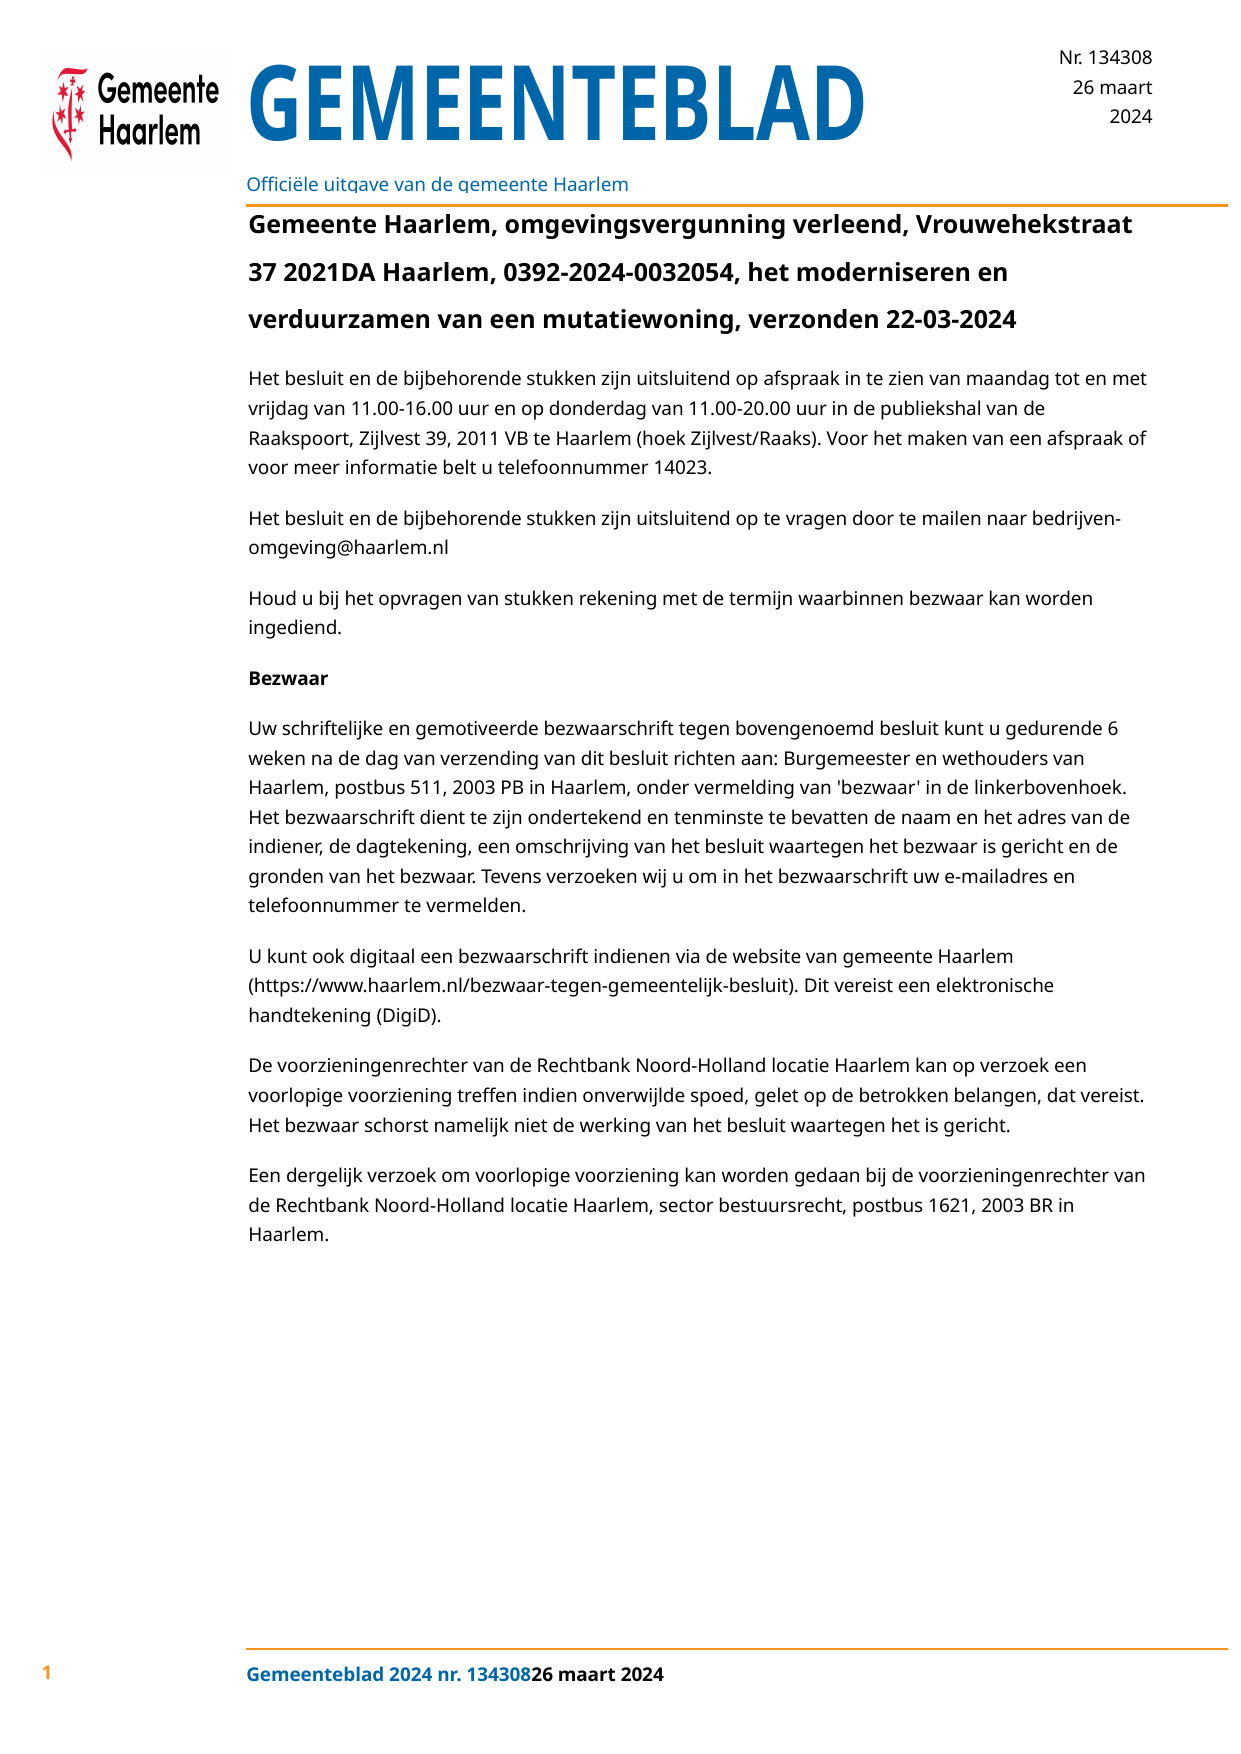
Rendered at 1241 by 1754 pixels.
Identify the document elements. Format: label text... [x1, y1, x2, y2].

text Een dergelijk verzoek om voorlopige voorziening kan worden gedaan bij de voorzieningenrechter van de Rechtbank Noord-Holland locatie Haarlem, sector bestuursrecht, postbus 1621, 2003 BR in Haarlem. [248, 1162, 1152, 1247]
text U kunt ook digitaal een bezwaarschrift indienen via de website van gemeente Haarlem (https://www.haarlem.nl/bezwaar-tegen-gemeentelijk-besluit). Dit vereist een elektronische handtekening (DigiD). [248, 943, 1152, 1028]
text Houd u bij het opvragen van stukken rekening met de termijn waarbinnen bezwaar kan worden ingediend. [248, 585, 1152, 640]
picture [41, 47, 231, 172]
text Gemeente Haarlem, omgevingsvergunning verleend, Vrouwehekstraat 37 2021DA Haarlem, 0392-2024-0032054, het moderniseren en verduurzamen van een mutatiewoning, verzonden 22-03-2024 [248, 207, 1152, 336]
text Uw schriftelijke en gemotiveerde bezwaarschrift tegen bovengenoemd besluit kunt u gedurende 6 weken na de dag van verzending van dit besluit richten aan: Burgemeester en wethouders van Haarlem, postbus 511, 2003 PB in Haarlem, onder vermelding van 'bezwaar' in de linkerbovenhoek. Het bezwaarschrift dient te zijn ondertekend en tenminste te bevatten de naam en het adres van de indiener, de dagtekening, een omschrijving van het besluit waartegen het bezwaar is gericht en de gronden van het bezwaar. Tevens verzoeken wij u om in het bezwaarschrift uw e-mailadres en telefoonnummer te vermelden. [248, 715, 1152, 918]
text Het besluit en de bijbehorende stukken zijn uitsluitend op te vragen door te mailen naar bedrijven-omgeving@haarlem.nl [248, 505, 1152, 560]
text De voorzieningenrechter van de Rechtbank Noord-Holland locatie Haarlem kan op verzoek een voorlopige voorziening treffen indien onverwijlde spoed, gelet op de betrokken belangen, dat vereist. Het bezwaar schorst namelijk niet de werking van het besluit waartegen het is gericht. [248, 1053, 1152, 1137]
text Het besluit en de bijbehorende stukken zijn uitsluitend op afspraak in te zien van maandag tot en met vrijdag van 11.00-16.00 uur en op donderdag van 11.00-20.00 uur in de publiekshal van de Raakspoort, Zijlvest 39, 2011 VB te Haarlem (hoek Zijlvest/Raaks). Voor het maken van een afspraak of voor meer informatie belt u telefoonnummer 14023. [248, 366, 1152, 480]
text Bezwaar [248, 665, 1152, 690]
